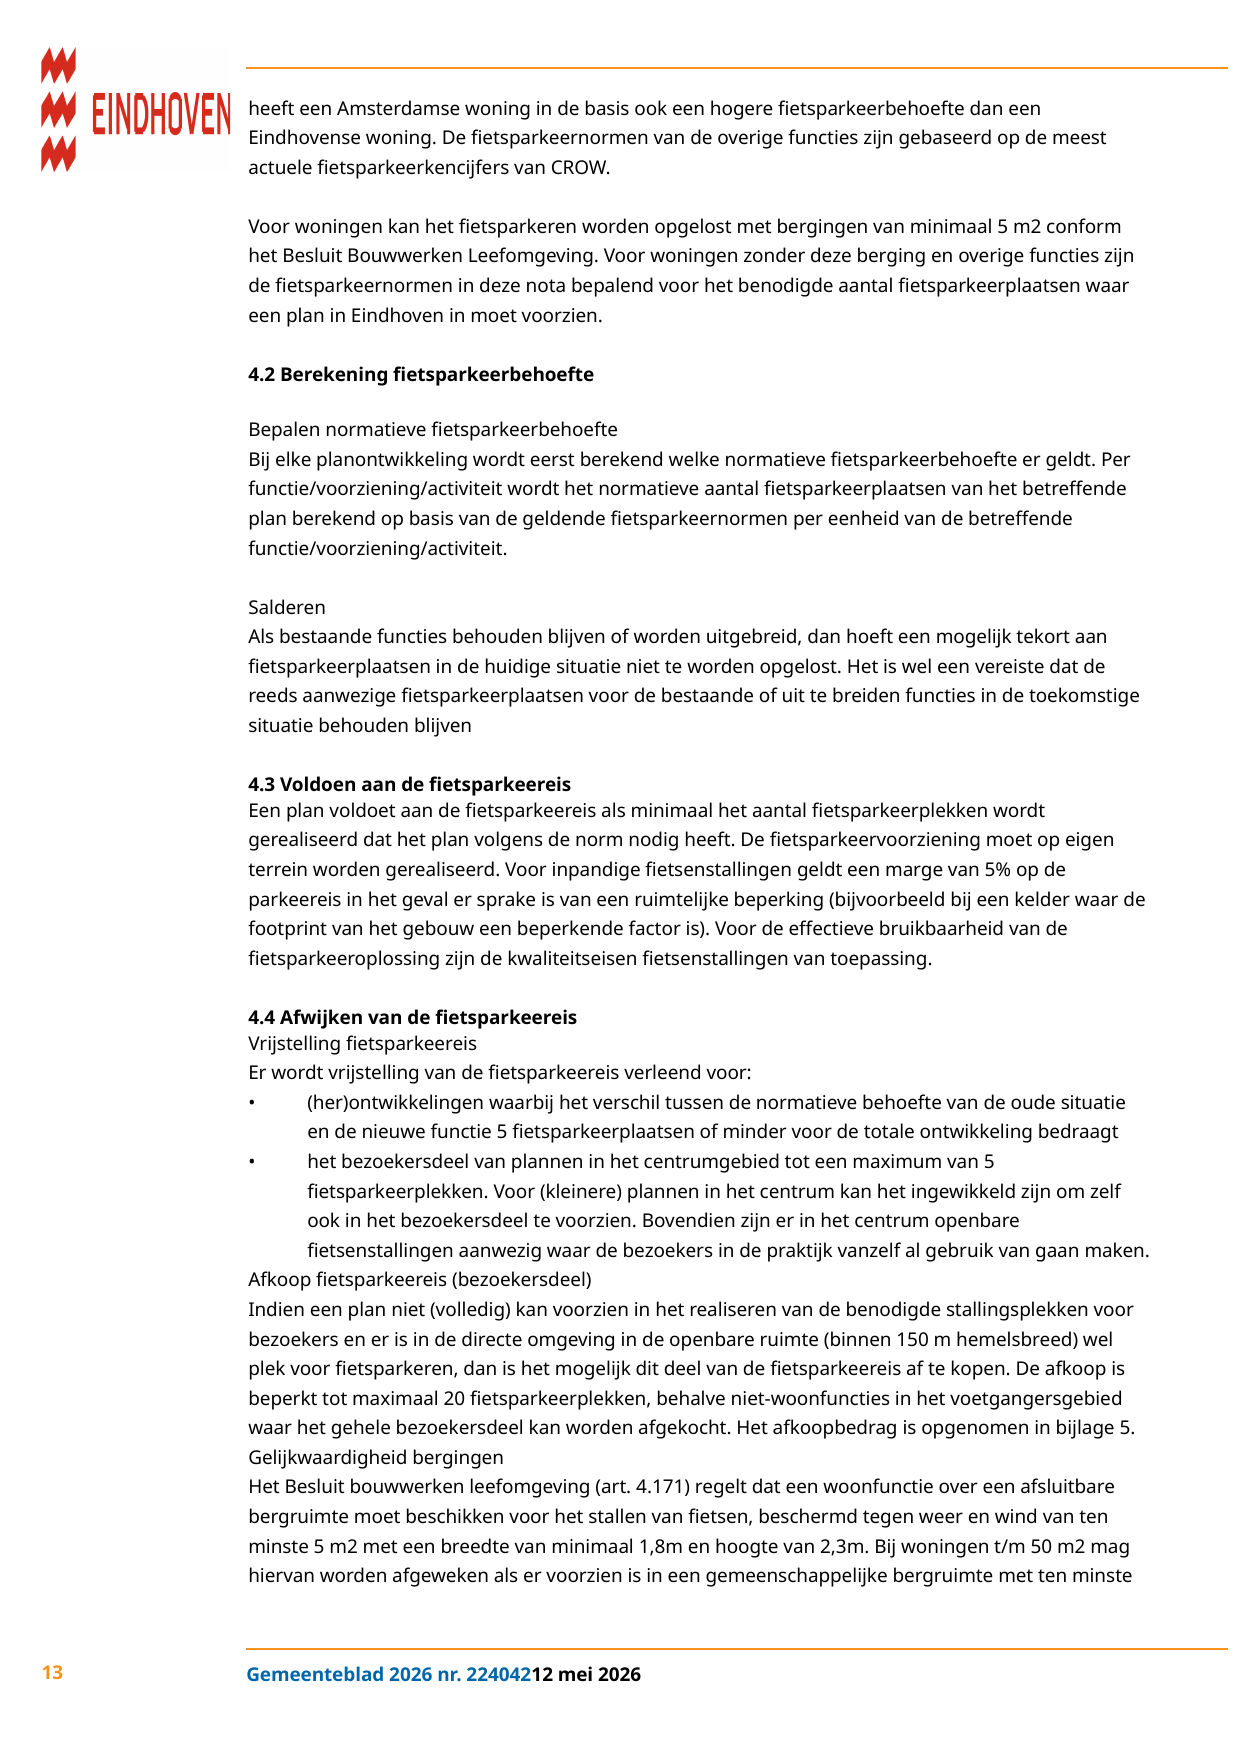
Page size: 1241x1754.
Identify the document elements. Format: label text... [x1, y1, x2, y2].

text 4.2 Berekening fietsparkeerbehoefte [248, 361, 1152, 387]
text Voor woningen kan het fietsparkeren worden opgelost met bergingen van minimaal 5 m2 conform het Besluit Bouwwerken Leefomgeving. Voor woningen zonder deze berging en overige functies zijn de fietsparkeernormen in deze nota bepalend voor het benodigde aantal fietsparkeerplaatsen waar een plan in Eindhoven in moet voorzien. [248, 213, 1152, 328]
text Er wordt vrijstelling van de fietsparkeereis verleend voor: [248, 1059, 1152, 1085]
text Het Besluit bouwwerken leefomgeving (art. 4.171) regelt dat een woonfunctie over een afsluitbare bergruimte moet beschikken voor het stallen van fietsen, beschermd tegen weer en wind van ten minste 5 m2 met een breedte van minimaal 1,8m en hoogte van 2,3m. Bij woningen t/m 50 m2 mag hiervan worden afgeweken als er voorzien is in een gemeenschappelijke bergruimte met ten minste [248, 1474, 1152, 1588]
text Indien een plan niet (volledig) kan voorzien in het realiseren van de benodigde stallingsplekken voor bezoekers en er is in de directe omgeving in de openbare ruimte (binnen 150 m hemelsbreed) wel plek voor fietsparkeren, dan is het mogelijk dit deel van de fietsparkeereis af te kopen. De afkoop is beperkt tot maximaal 20 fietsparkeerplekken, behalve niet-woonfuncties in het voetgangersgebied waar het gehele bezoekersdeel kan worden afgekocht. Het afkoopbedrag is opgenomen in bijlage 5. [248, 1296, 1152, 1440]
text Afkoop fietsparkeereis (bezoekersdeel) [248, 1267, 1152, 1292]
text Vrijstelling fietsparkeereis [248, 1030, 1152, 1056]
text Bij elke planontwikkeling wordt eerst berekend welke normatieve fietsparkeerbehoefte er geldt. Per functie/voorziening/activiteit wordt het normatieve aantal fietsparkeerplaatsen van het betreffende plan berekend op basis van de geldende fietsparkeernormen per eenheid van de betreffende functie/voorziening/activiteit. [248, 446, 1152, 560]
text Bepalen normatieve fietsparkeerbehoefte [248, 416, 1152, 442]
text heeft een Amsterdamse woning in de basis ook een hogere fietsparkeerbehoefte dan een Eindhovense woning. De fietsparkeernormen van de overige functies zijn gebaseerd op de meest actuele fietsparkeerkencijfers van CROW. [248, 95, 1152, 180]
text Een plan voldoet aan de fietsparkeereis als minimaal het aantal fietsparkeerplekken wordt gerealiseerd dat het plan volgens de norm nodig heeft. De fietsparkeervoorziening moet op eigen terrein worden gerealiseerd. Voor inpandige fietsenstallingen geldt een marge van 5% op de parkeereis in het geval er sprake is van een ruimtelijke beperking (bijvoorbeeld bij een kelder waar de footprint van het gebouw een beperkende factor is). Voor de effectieve bruikbaarheid van de fietsparkeeroplossing zijn de kwaliteitseisen fietsenstallingen van toepassing. [248, 797, 1152, 971]
text 4.4 Afwijken van de fietsparkeereis [248, 1004, 1152, 1030]
text Salderen [248, 594, 1152, 619]
text 4.3 Voldoen aan de fietsparkeereis [248, 771, 1152, 797]
picture [41, 47, 231, 172]
list het bezoekersdeel van plannen in het centrumgebied tot een maximum van 5 fietsparkeerplekken. Voor (kleinere) plannen in het centrum kan het ingewikkeld zijn om zelf ook in het bezoekersdeel te voorzien. Bovendien zijn er in het centrum openbare fietsenstallingen aanwezig waar de bezoekers in de praktijk vanzelf al gebruik van gaan maken. [248, 1148, 1152, 1263]
text Als bestaande functies behouden blijven of worden uitgebreid, dan hoeft een mogelijk tekort aan fietsparkeerplaatsen in de huidige situatie niet te worden opgelost. Het is wel een vereiste dat de reeds aanwezige fietsparkeerplaatsen voor de bestaande of uit te breiden functies in de toekomstige situatie behouden blijven [248, 623, 1152, 738]
text Gelijkwaardigheid bergingen [248, 1444, 1152, 1470]
list (her)ontwikkelingen waarbij het verschil tussen de normatieve behoefte van de oude situatie en de nieuwe functie 5 fietsparkeerplaatsen of minder voor de totale ontwikkeling bedraagt [248, 1089, 1152, 1144]
